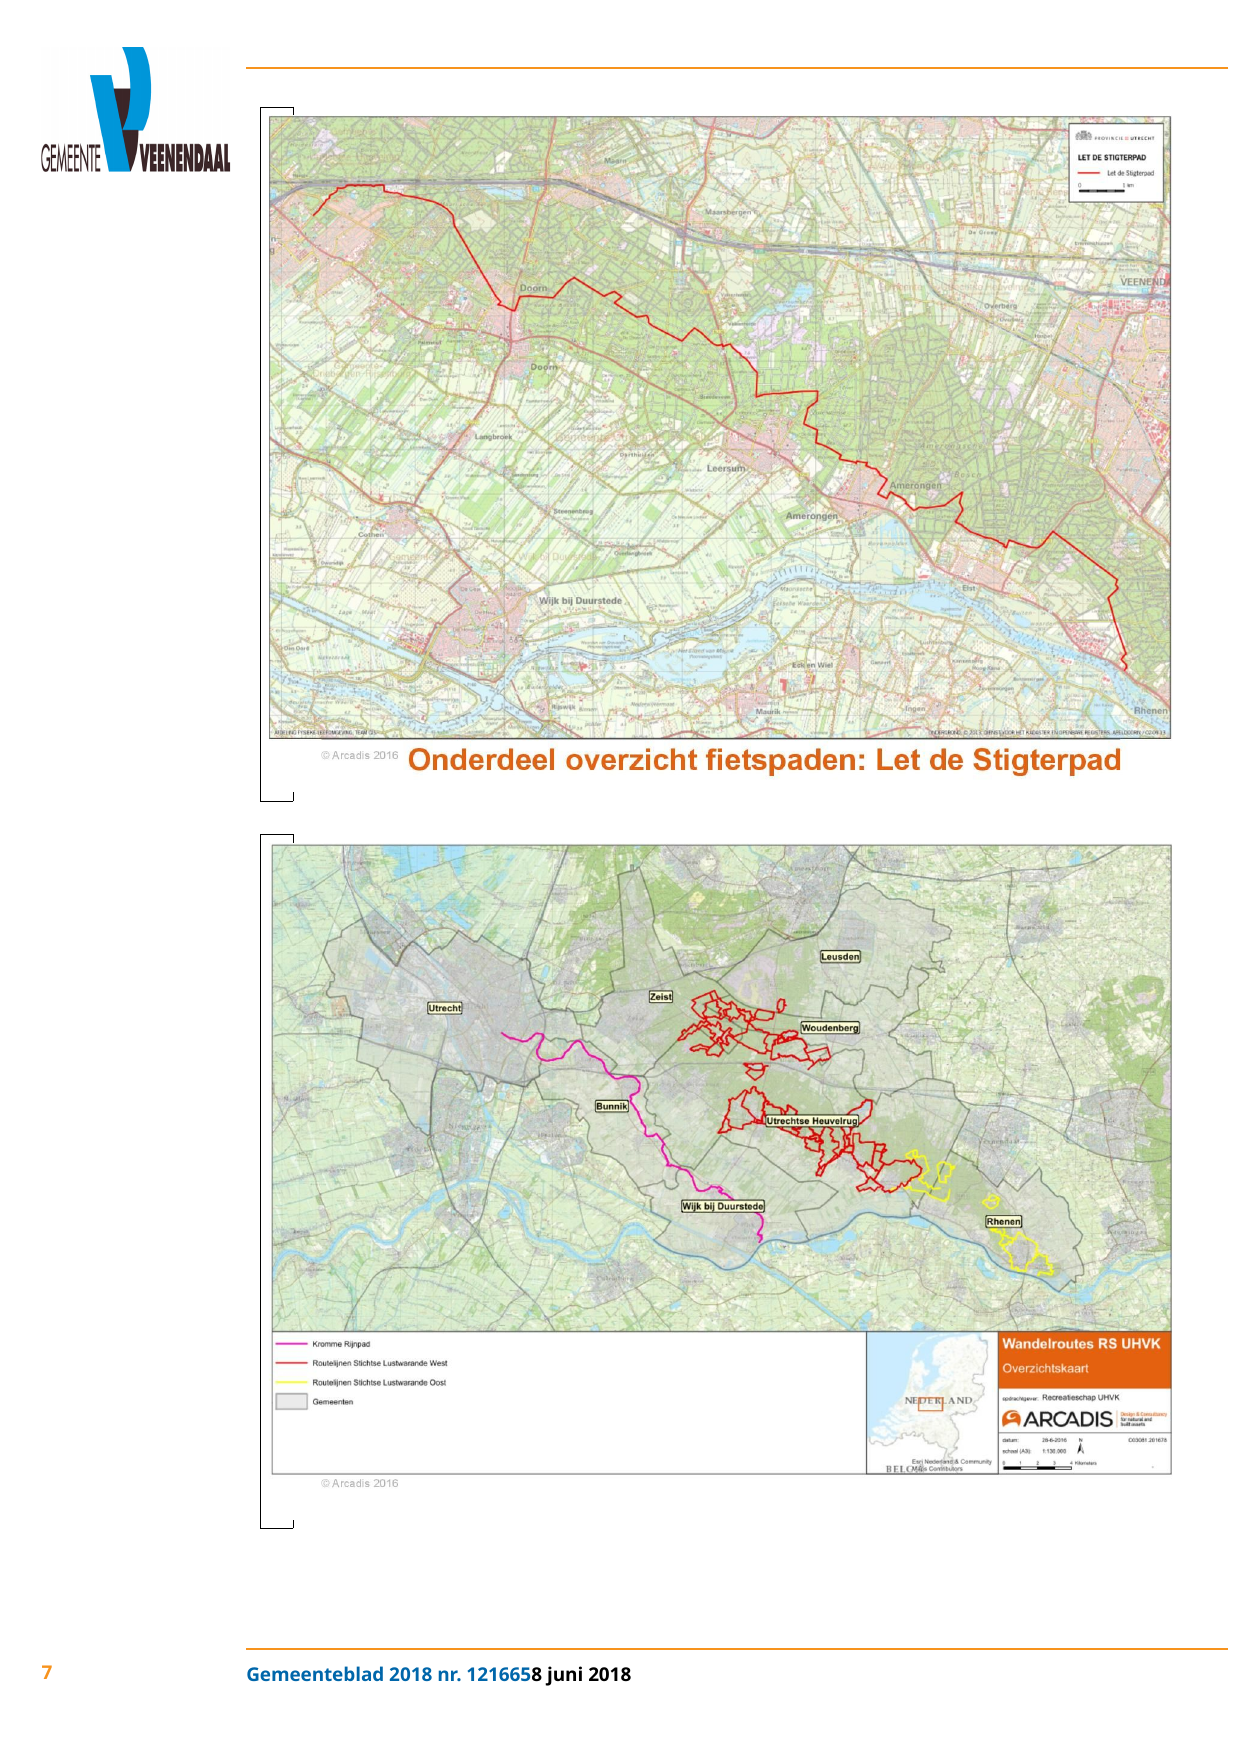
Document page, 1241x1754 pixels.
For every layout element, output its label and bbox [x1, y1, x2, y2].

picture [123, 47, 231, 172]
picture [41, 47, 130, 172]
picture [268, 115, 1173, 792]
picture [268, 843, 1173, 1520]
